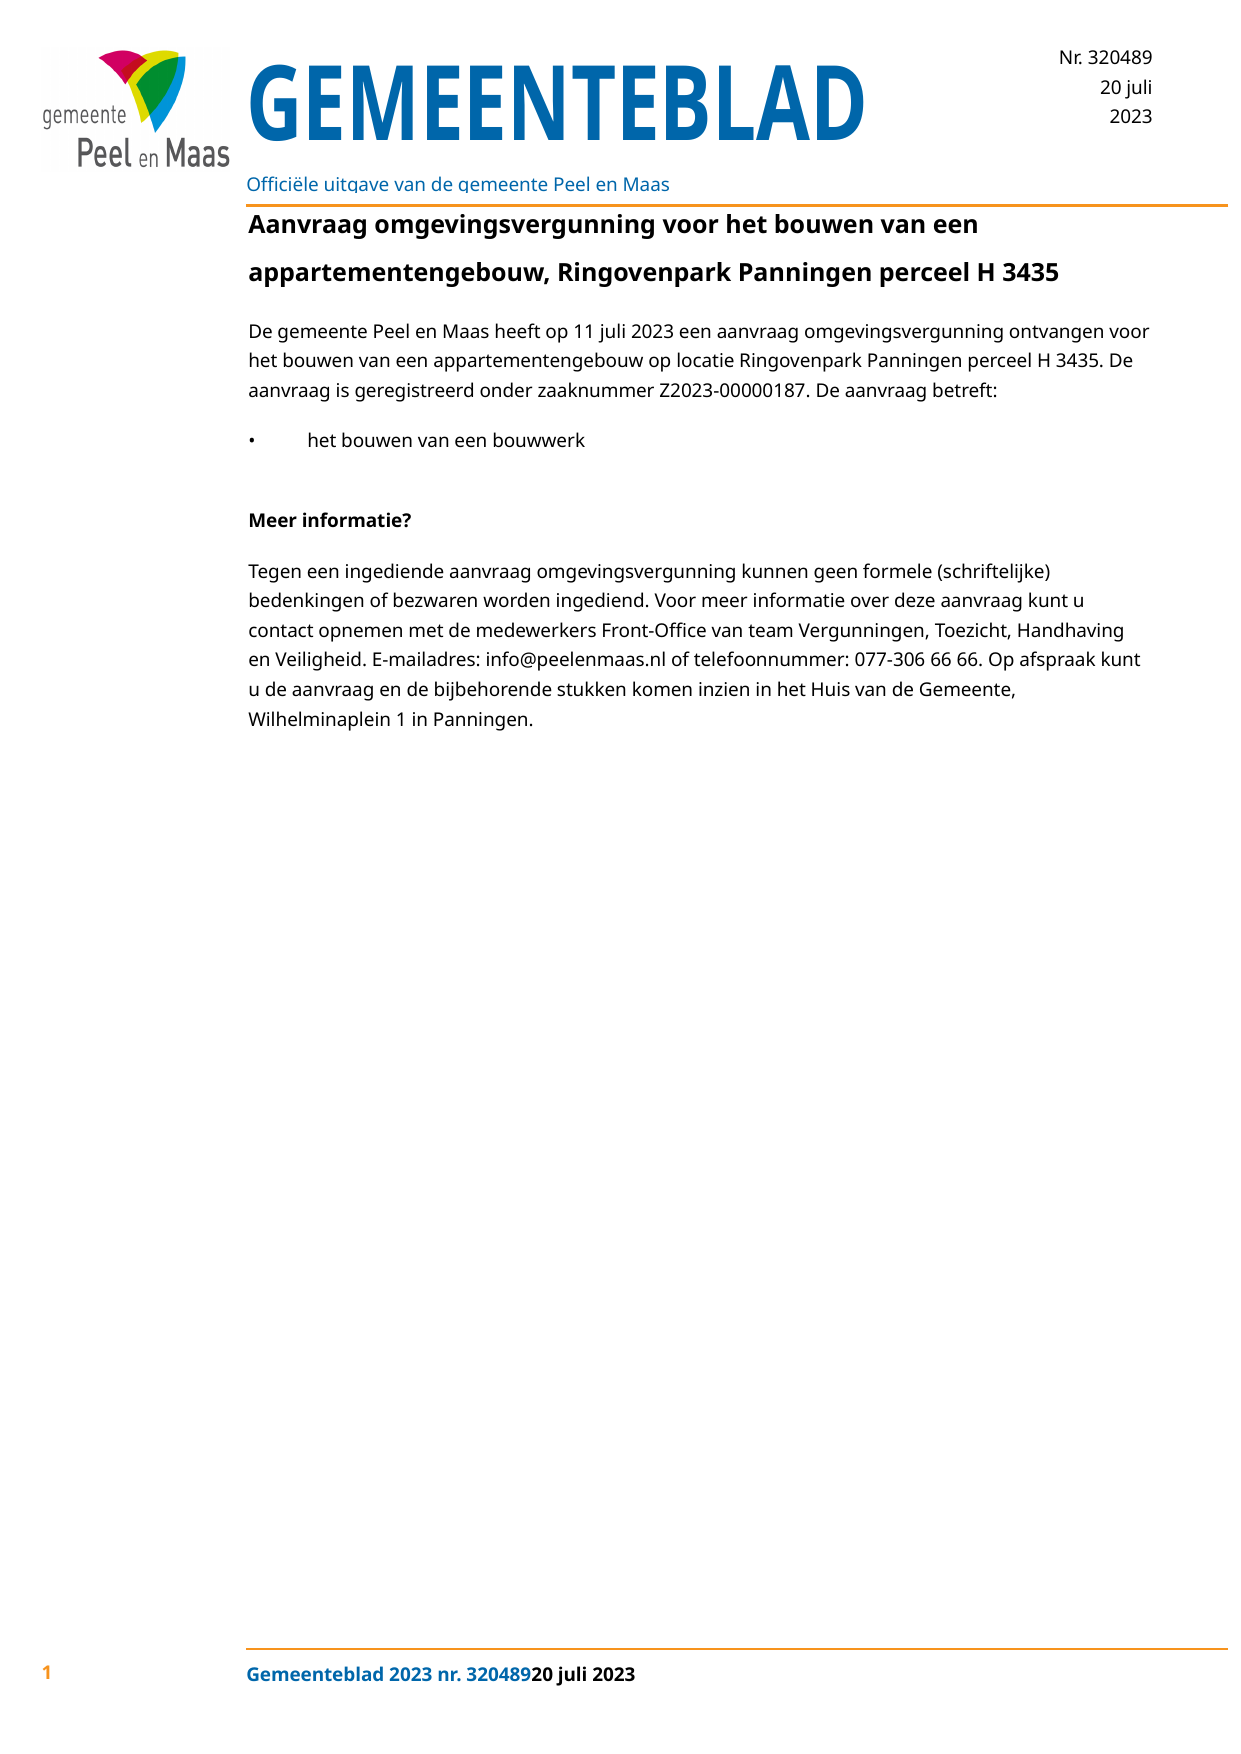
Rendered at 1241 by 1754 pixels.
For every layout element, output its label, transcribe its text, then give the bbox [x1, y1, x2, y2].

text Aanvraag omgevingsvergunning voor het bouwen van een appartementengebouw, Ringovenpark Panningen perceel H 3435 [248, 207, 1152, 288]
picture [41, 47, 231, 172]
text Tegen een ingediende aanvraag omgevingsvergunning kunnen geen formele (schriftelijke) bedenkingen of bezwaren worden ingediend. Voor meer informatie over deze aanvraag kunt u contact opnemen met de medewerkers Front-Office van team Vergunningen, Toezicht, Handhaving en Veiligheid. E-mailadres: info@peelenmaas.nl of telefoonnummer: 077-306 66 66. Op afspraak kunt u de aanvraag en de bijbehorende stukken komen inzien in het Huis van de Gemeente, Wilhelminaplein 1 in Panningen. [248, 558, 1152, 732]
list het bouwen van een bouwwerk [248, 427, 1152, 453]
text Meer informatie? [248, 507, 1152, 533]
text De gemeente Peel en Maas heeft op 11 juli 2023 een aanvraag omgevingsvergunning ontvangen voor het bouwen van een appartementengebouw op locatie Ringovenpark Panningen perceel H 3435. De aanvraag is geregistreerd onder zaaknummer Z2023-00000187. De aanvraag betreft: [248, 318, 1152, 403]
